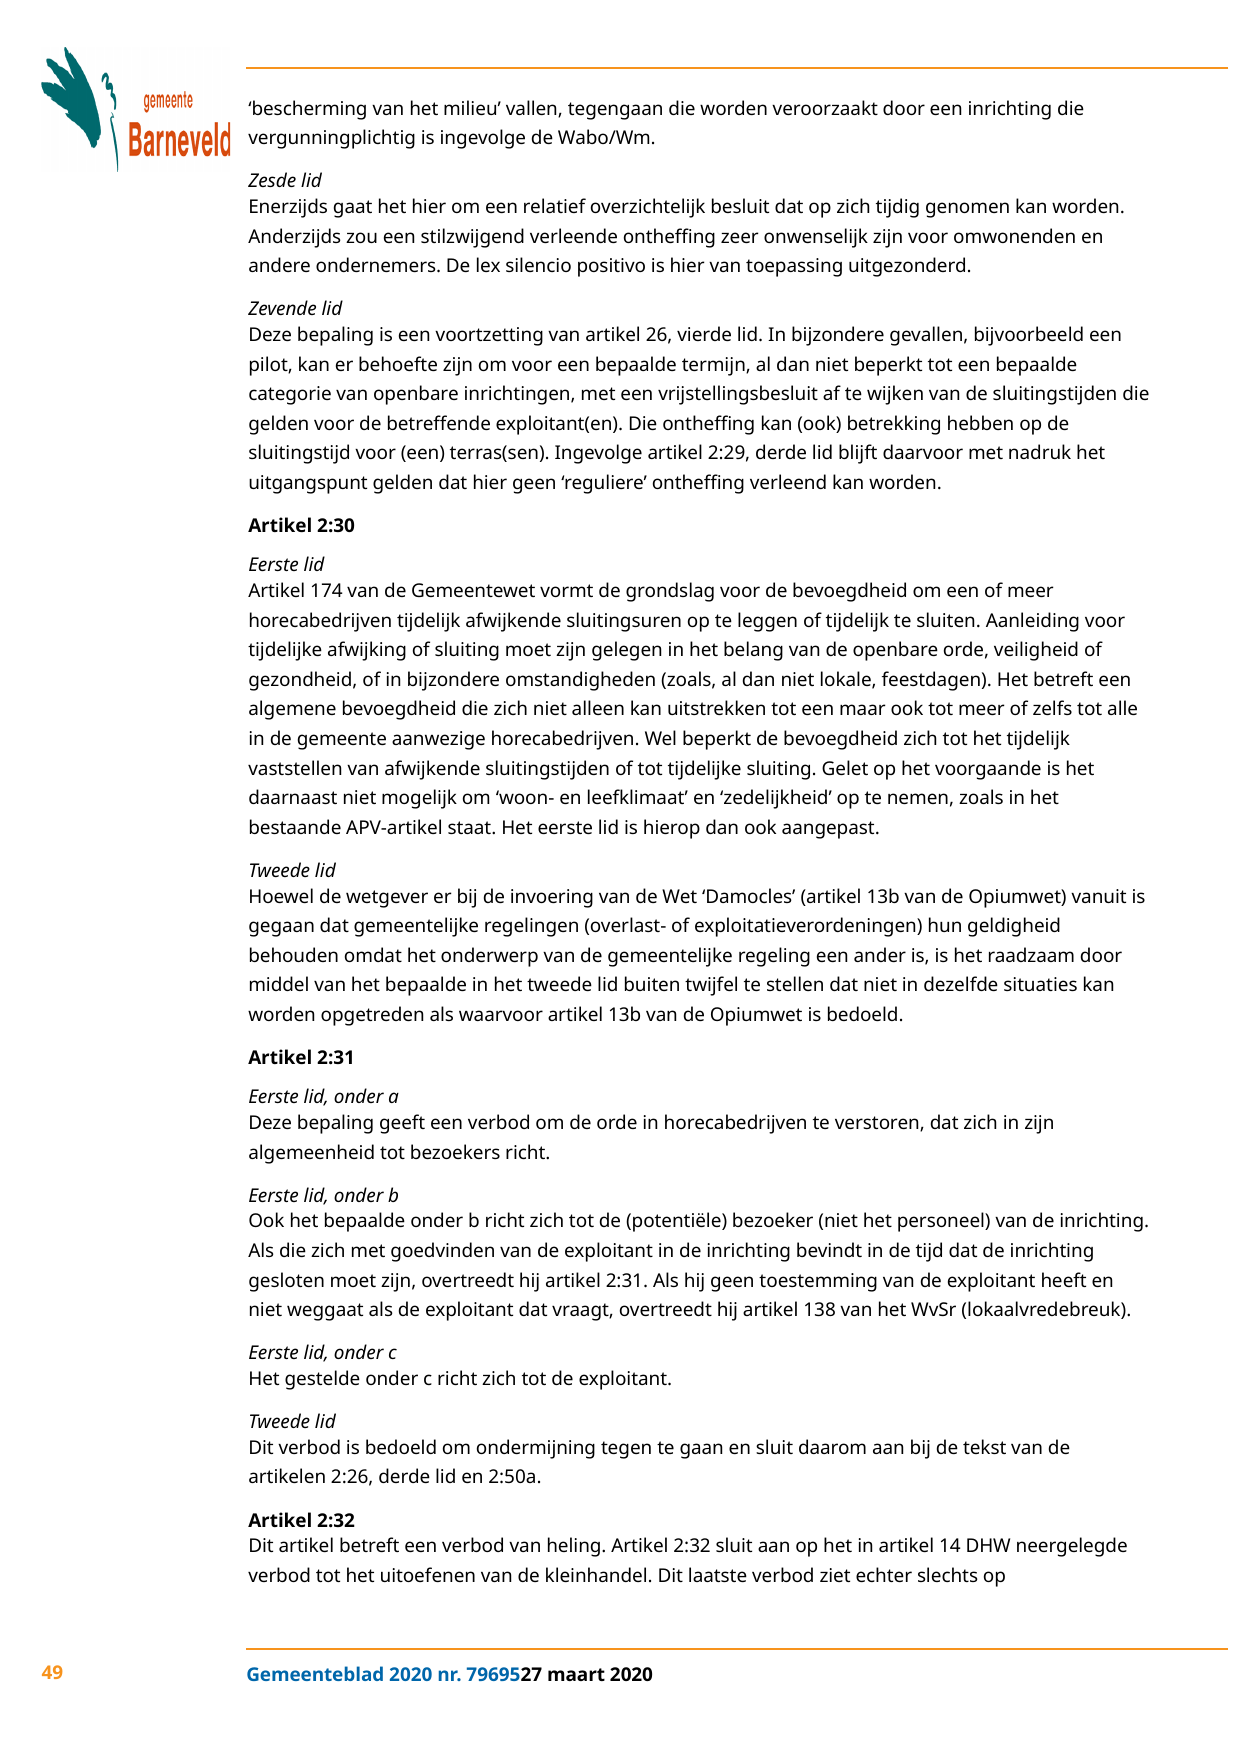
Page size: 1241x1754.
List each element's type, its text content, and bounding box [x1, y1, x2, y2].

text Ook het bepaalde onder b richt zich tot de (potentiële) bezoeker (niet het personeel) van de inrichting. Als die zich met goedvinden van de exploitant in de inrichting bevindt in de tijd dat de inrichting gesloten moet zijn, overtreedt hij artikel 2:31. Als hij geen toestemming van de exploitant heeft en niet weggaat als de exploitant dat vraagt, overtreedt hij artikel 138 van het WvSr (lokaalvredebreuk). [248, 1208, 1152, 1322]
text Artikel 2:32 [248, 1507, 1152, 1533]
text Zesde lid [248, 167, 1152, 193]
text Eerste lid, onder c [248, 1339, 1152, 1365]
text Artikel 2:30 [248, 512, 1152, 538]
text Artikel 2:31 [248, 1044, 1152, 1070]
text Hoewel de wetgever er bij de invoering van de Wet ‘Damocles’ (artikel 13b van de Opiumwet) vanuit is gegaan dat gemeentelijke regelingen (overlast- of exploitatieverordeningen) hun geldigheid behouden omdat het onderwerp van de gemeentelijke regeling een ander is, is het raadzaam door middel van het bepaalde in het tweede lid buiten twijfel te stellen dat niet in dezelfde situaties kan worden opgetreden als waarvoor artikel 13b van de Opiumwet is bedoeld. [248, 883, 1152, 1027]
text Enerzijds gaat het hier om een relatief overzichtelijk besluit dat op zich tijdig genomen kan worden. Anderzijds zou een stilzwijgend verleende ontheffing zeer onwenselijk zijn voor omwonenden en andere ondernemers. De lex silencio positivo is hier van toepassing uitgezonderd. [248, 193, 1152, 278]
text Eerste lid, onder b [248, 1182, 1152, 1208]
picture [41, 47, 231, 172]
text Dit artikel betreft een verbod van heling. Artikel 2:32 sluit aan op het in artikel 14 DHW neergelegde verbod tot het uitoefenen van de kleinhandel. Dit laatste verbod ziet echter slechts op [248, 1533, 1152, 1588]
text Eerste lid, onder a [248, 1083, 1152, 1109]
text Tweede lid [248, 1408, 1152, 1434]
text Deze bepaling is een voortzetting van artikel 26, vierde lid. In bijzondere gevallen, bijvoorbeeld een pilot, kan er behoefte zijn om voor een bepaalde termijn, al dan niet beperkt tot een bepaalde categorie van openbare inrichtingen, met een vrijstellingsbesluit af te wijken van de sluitingstijden die gelden voor de betreffende exploitant(en). Die ontheffing kan (ook) betrekking hebben op de sluitingstijd voor (een) terras(sen). Ingevolge artikel 2:29, derde lid blijft daarvoor met nadruk het uitgangspunt gelden dat hier geen ‘reguliere’ ontheffing verleend kan worden. [248, 321, 1152, 495]
text Dit verbod is bedoeld om ondermijning tegen te gaan en sluit daarom aan bij de tekst van de artikelen 2:26, derde lid en 2:50a. [248, 1434, 1152, 1489]
text ‘bescherming van het milieu’ vallen, tegengaan die worden veroorzaakt door een inrichting die vergunningplichtig is ingevolge de Wabo/Wm. [248, 95, 1152, 150]
text Tweede lid [248, 857, 1152, 883]
text Zevende lid [248, 296, 1152, 321]
text Het gestelde onder c richt zich tot de exploitant. [248, 1365, 1152, 1391]
text Eerste lid [248, 552, 1152, 577]
text Artikel 174 van de Gemeentewet vormt de grondslag voor de bevoegdheid om een of meer horecabedrijven tijdelijk afwijkende sluitingsuren op te leggen of tijdelijk te sluiten. Aanleiding voor tijdelijke afwijking of sluiting moet zijn gelegen in het belang van de openbare orde, veiligheid of gezondheid, of in bijzondere omstandigheden (zoals, al dan niet lokale, feestdagen). Het betreft een algemene bevoegdheid die zich niet alleen kan uitstrekken tot een maar ook tot meer of zelfs tot alle in de gemeente aanwezige horecabedrijven. Wel beperkt de bevoegdheid zich tot het tijdelijk vaststellen van afwijkende sluitingstijden of tot tijdelijke sluiting. Gelet op het voorgaande is het daarnaast niet mogelijk om ‘woon- en leefklimaat’ en ‘zedelijkheid’ op te nemen, zoals in het bestaande APV-artikel staat. Het eerste lid is hierop dan ook aangepast. [248, 577, 1152, 840]
text Deze bepaling geeft een verbod om de orde in horecabedrijven te verstoren, dat zich in zijn algemeenheid tot bezoekers richt. [248, 1109, 1152, 1164]
